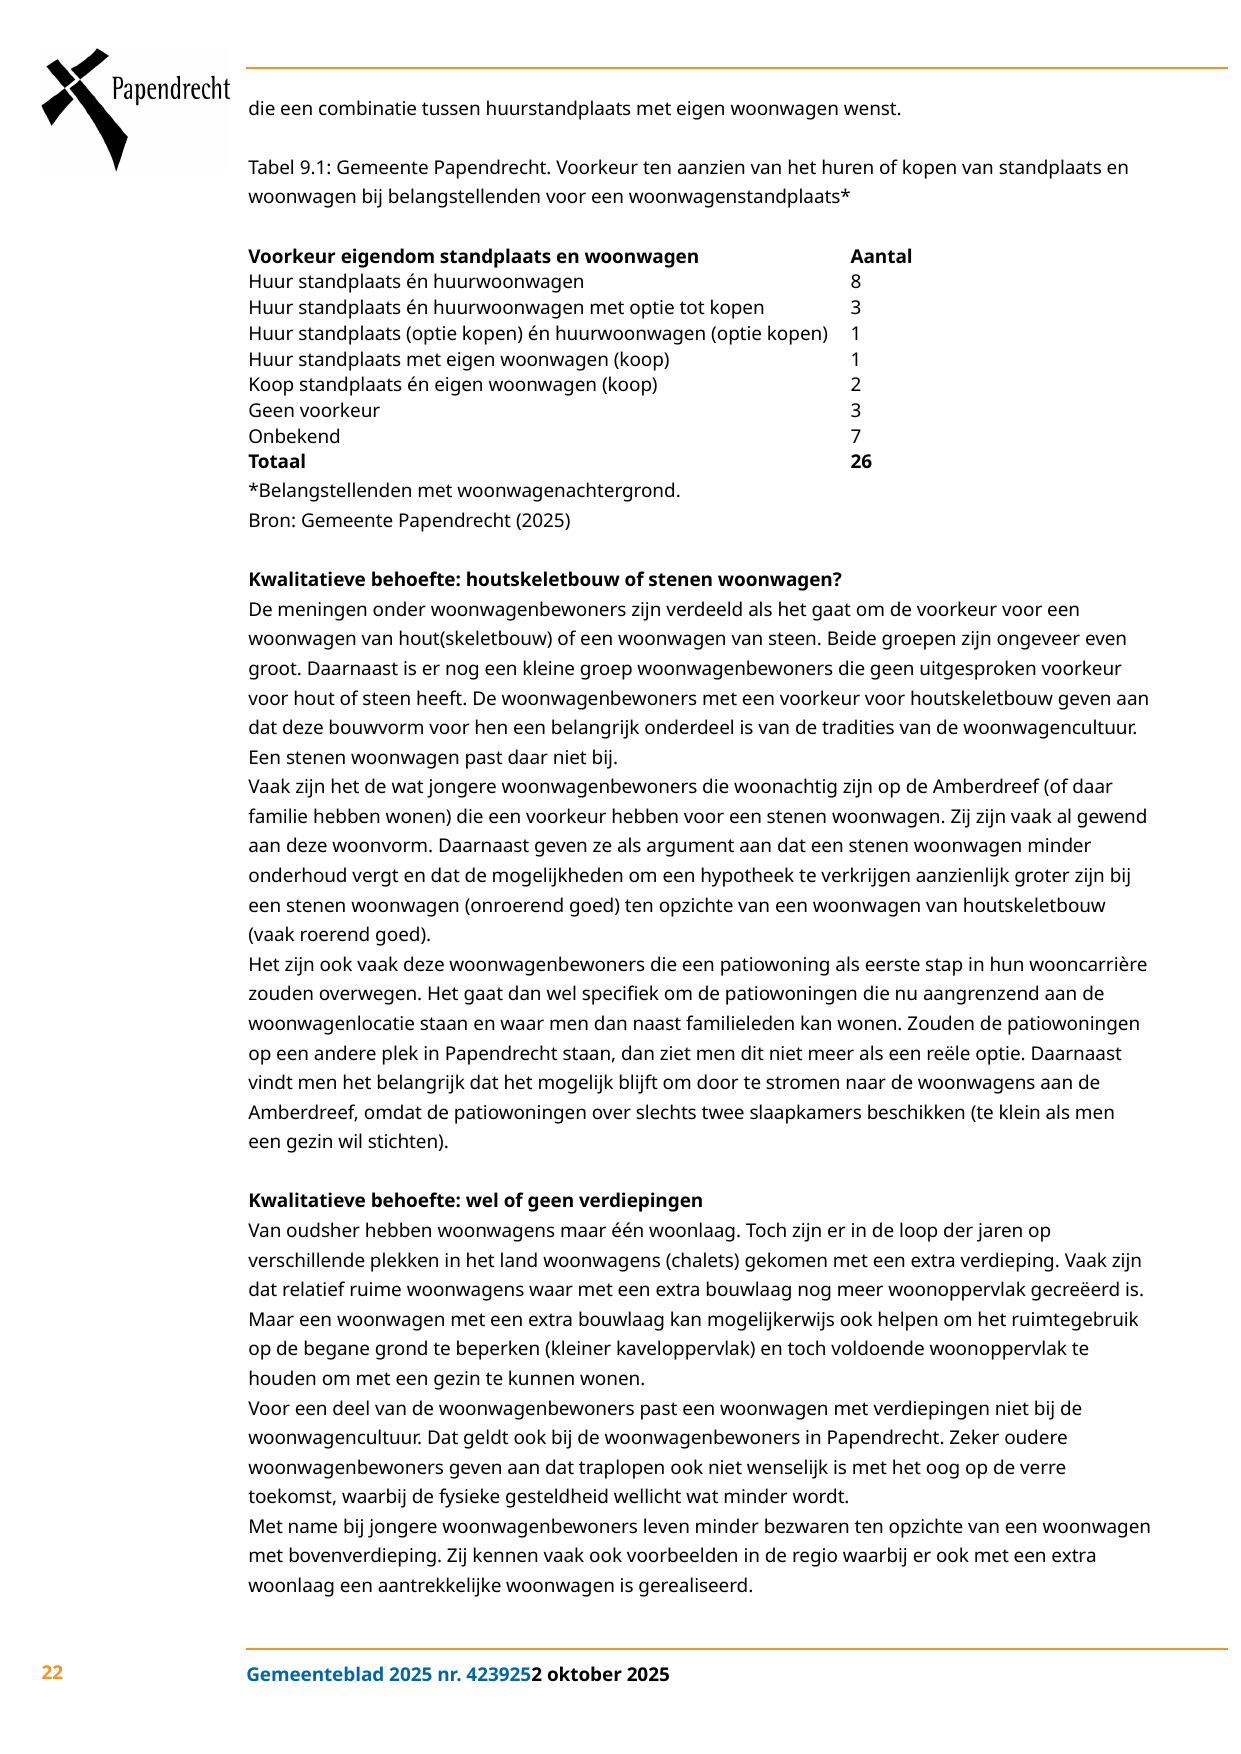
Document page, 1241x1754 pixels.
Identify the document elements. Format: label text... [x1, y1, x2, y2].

text Kwalitatieve behoefte: houtskeletbouw of stenen woonwagen? [248, 566, 1152, 592]
table_cell Huur standplaats (optie kopen) én huurwoonwagen (optie kopen) [248, 320, 850, 346]
table_cell Onbekend [248, 423, 850, 449]
table_cell 3 [850, 294, 1152, 320]
table_cell 3 [850, 397, 1152, 423]
table_cell Huur standplaats én huurwoonwagen met optie tot kopen [248, 294, 850, 320]
table_header Voorkeur eigendom standplaats en woonwagen [248, 243, 850, 268]
text Met name bij jongere woonwagenbewoners leven minder bezwaren ten opzichte van een woonwagen met bovenverdieping. Zij kennen vaak ook voorbeelden in de regio waarbij er ook met een extra woonlaag een aantrekkelijke woonwagen is gerealiseerd. [248, 1513, 1152, 1598]
table_cell 7 [850, 423, 1152, 449]
text Kwalitatieve behoefte: wel of geen verdiepingen [248, 1188, 1152, 1213]
text Tabel 9.1: Gemeente Papendrecht. Voorkeur ten aanzien van het huren of kopen van standplaats en woonwagen bij belangstellenden voor een woonwagenstandplaats* [248, 154, 1152, 209]
table_cell Totaal [248, 449, 850, 474]
table_cell Koop standplaats én eigen woonwagen (koop) [248, 371, 850, 397]
text Het zijn ook vaak deze woonwagenbewoners die een patiowoning als eerste stap in hun wooncarrière zouden overwegen. Het gaat dan wel specifiek om de patiowoningen die nu aangrenzend aan de woonwagenlocatie staan en waar men dan naast familieleden kan wonen. Zouden de patiowoningen op een andere plek in Papendrecht staan, dan ziet men dit niet meer als een reële optie. Daarnaast vindt men het belangrijk dat het mogelijk blijft om door te stromen naar de woonwagens aan de Amberdreef, omdat de patiowoningen over slechts twee slaapkamers beschikken (te klein als men een gezin wil stichten). [248, 951, 1152, 1154]
text *Belangstellenden met woonwagenachtergrond. [248, 478, 1152, 503]
table_cell 2 [850, 371, 1152, 397]
table_cell 8 [850, 269, 1152, 294]
text Vaak zijn het de wat jongere woonwagenbewoners die woonachtig zijn op de Amberdreef (of daar familie hebben wonen) die een voorkeur hebben voor een stenen woonwagen. Zij zijn vaak al gewend aan deze woonvorm. Daarnaast geven ze als argument aan dat een stenen woonwagen minder onderhoud vergt en dat de mogelijkheden om een hypotheek te verkrijgen aanzienlijk groter zijn bij een stenen woonwagen (onroerend goed) ten opzichte van een woonwagen van houtskeletbouw (vaak roerend goed). [248, 773, 1152, 947]
table_cell Geen voorkeur [248, 397, 850, 423]
text Voor een deel van de woonwagenbewoners past een woonwagen met verdiepingen niet bij de woonwagencultuur. Dat geldt ook bij de woonwagenbewoners in Papendrecht. Zeker oudere woonwagenbewoners geven aan dat traplopen ook niet wenselijk is met het oog op de verre toekomst, waarbij de fysieke gesteldheid wellicht wat minder wordt. [248, 1395, 1152, 1509]
table_cell Huur standplaats én huurwoonwagen [248, 269, 850, 294]
text Bron: Gemeente Papendrecht (2025) [248, 507, 1152, 533]
table_cell 26 [850, 449, 1152, 474]
text die een combinatie tussen huurstandplaats met eigen woonwagen wenst. [248, 95, 1152, 121]
table_cell 1 [850, 320, 1152, 346]
table_header Aantal [850, 243, 1152, 268]
table_cell Huur standplaats met eigen woonwagen (koop) [248, 346, 850, 371]
table_cell 1 [850, 346, 1152, 371]
text De meningen onder woonwagenbewoners zijn verdeeld als het gaat om de voorkeur voor een woonwagen van hout(skeletbouw) of een woonwagen van steen. Beide groepen zijn ongeveer even groot. Daarnaast is er nog een kleine groep woonwagenbewoners die geen uitgesproken voorkeur voor hout of steen heeft. De woonwagenbewoners met een voorkeur voor houtskeletbouw geven aan dat deze bouwvorm voor hen een belangrijk onderdeel is van de tradities van de woonwagencultuur. Een stenen woonwagen past daar niet bij. [248, 596, 1152, 769]
text Van oudsher hebben woonwagens maar één woonlaag. Toch zijn er in de loop der jaren op verschillende plekken in het land woonwagens (chalets) gekomen met een extra verdieping. Vaak zijn dat relatief ruime woonwagens waar met een extra bouwlaag nog meer woonoppervlak gecreëerd is. Maar een woonwagen met een extra bouwlaag kan mogelijkerwijs ook helpen om het ruimtegebruik op de begane grond te beperken (kleiner kaveloppervlak) en toch voldoende woonoppervlak te houden om met een gezin te kunnen wonen. [248, 1217, 1152, 1391]
picture [41, 47, 231, 172]
